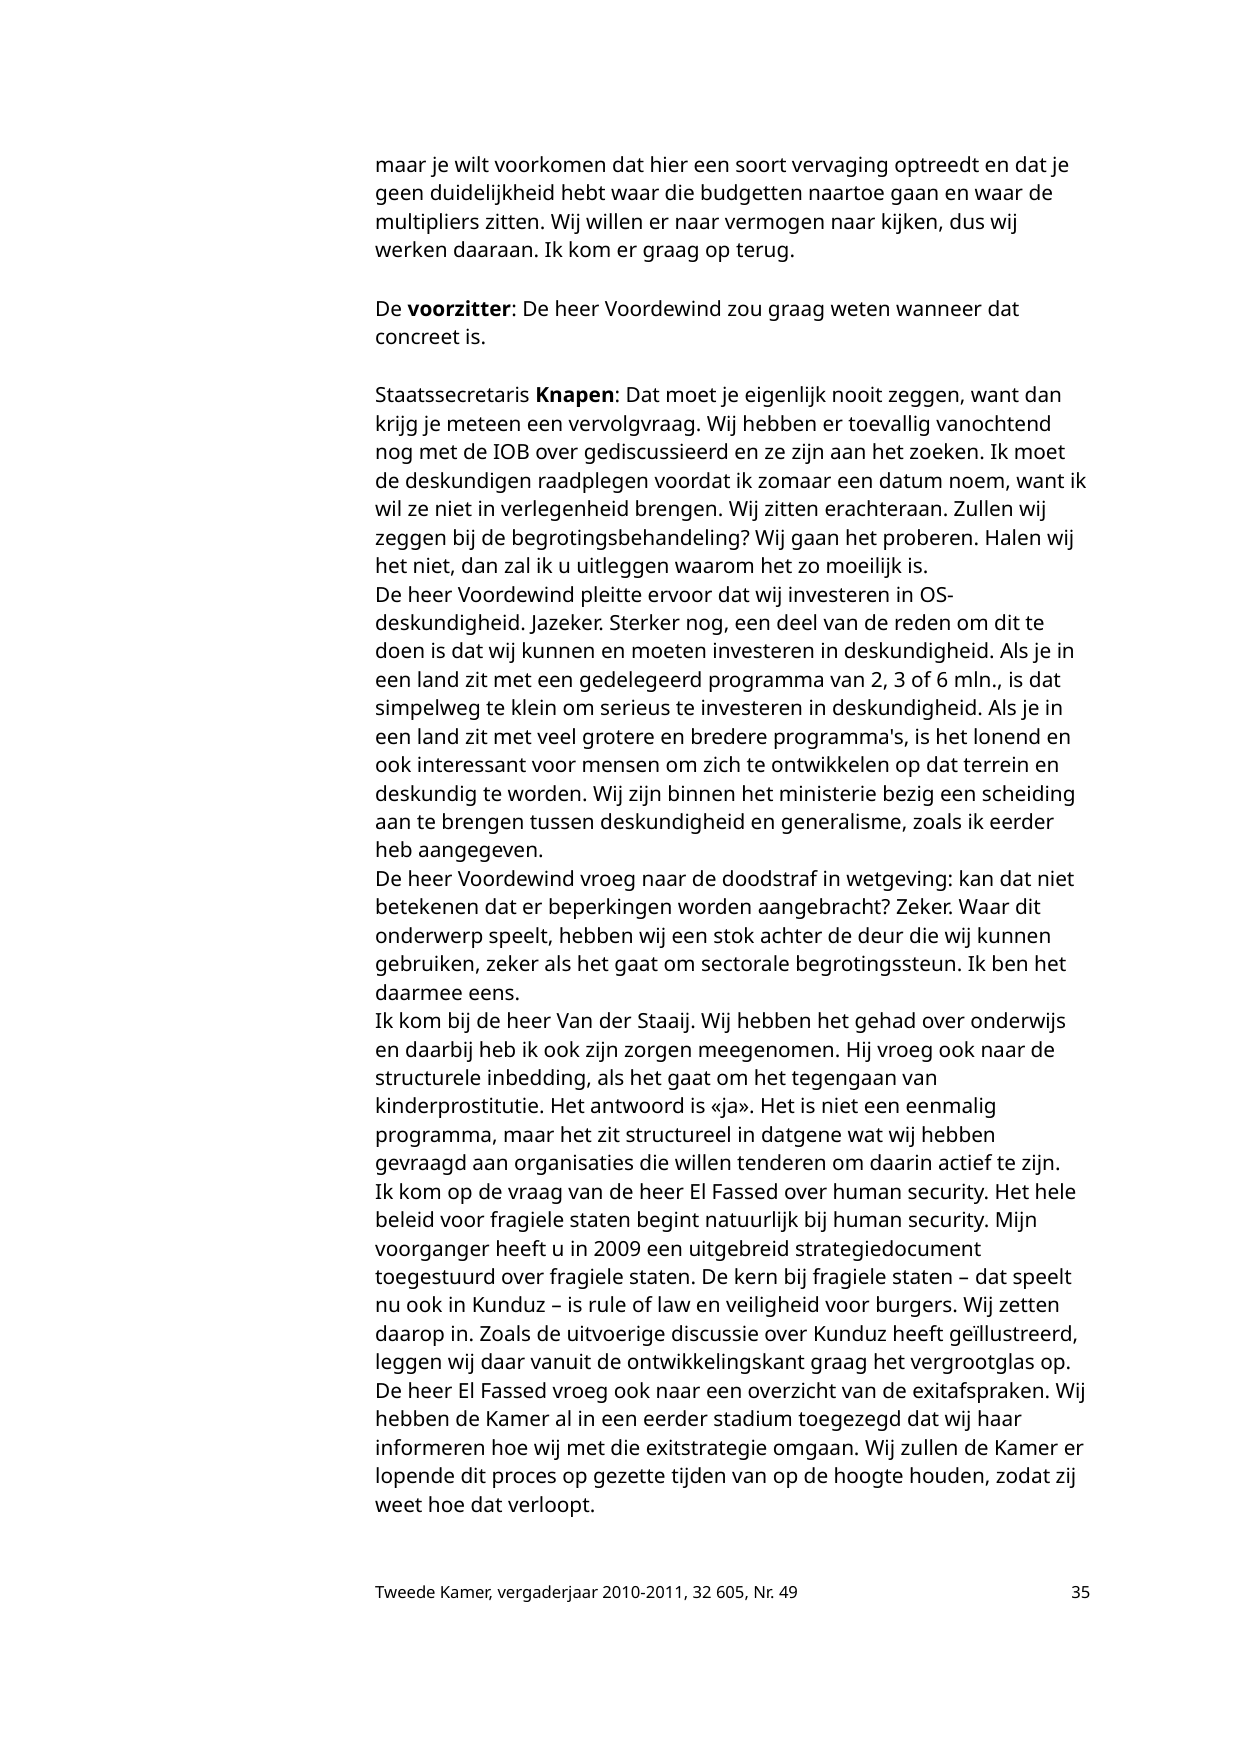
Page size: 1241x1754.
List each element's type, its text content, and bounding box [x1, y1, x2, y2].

text De heer Voordewind pleitte ervoor dat wij investeren in OS-deskundigheid. Jazeker. Sterker nog, een deel van de reden om dit te doen is dat wij kunnen en moeten investeren in deskundigheid. Als je in een land zit met een gedelegeerd programma van 2, 3 of 6 mln., is dat simpelweg te klein om serieus te investeren in deskundigheid. Als je in een land zit met veel grotere en bredere programma's, is het lonend en ook interessant voor mensen om zich te ontwikkelen op dat terrein en deskundig te worden. Wij zijn binnen het ministerie bezig een scheiding aan te brengen tussen deskundigheid en generalisme, zoals ik eerder heb aangegeven. [375, 580, 1090, 864]
text De voorzitter: De heer Voordewind zou graag weten wanneer dat concreet is. [375, 294, 1090, 351]
text Staatssecretaris Knapen: Dat moet je eigenlijk nooit zeggen, want dan krijg je meteen een vervolgvraag. Wij hebben er toevallig vanochtend nog met de IOB over gediscussieerd en ze zijn aan het zoeken. Ik moet de deskundigen raadplegen voordat ik zomaar een datum noem, want ik wil ze niet in verlegenheid brengen. Wij zitten erachteraan. Zullen wij zeggen bij de begrotingsbehandeling? Wij gaan het proberen. Halen wij het niet, dan zal ik u uitleggen waarom het zo moeilijk is. [375, 381, 1090, 580]
text maar je wilt voorkomen dat hier een soort vervaging optreedt en dat je geen duidelijkheid hebt waar die budgetten naartoe gaan en waar de multipliers zitten. Wij willen er naar vermogen naar kijken, dus wij werken daaraan. Ik kom er graag op terug. [375, 150, 1090, 264]
text De heer Voordewind vroeg naar de doodstraf in wetgeving: kan dat niet betekenen dat er beperkingen worden aangebracht? Zeker. Waar dit onderwerp speelt, hebben wij een stok achter de deur die wij kunnen gebruiken, zeker als het gaat om sectorale begrotingssteun. Ik ben het daarmee eens. [375, 864, 1090, 1006]
text Ik kom op de vraag van de heer El Fassed over human security. Het hele beleid voor fragiele staten begint natuurlijk bij human security. Mijn voorganger heeft u in 2009 een uitgebreid strategiedocument toegestuurd over fragiele staten. De kern bij fragiele staten – dat speelt nu ook in Kunduz – is rule of law en veiligheid voor burgers. Wij zetten daarop in. Zoals de uitvoerige discussie over Kunduz heeft geïllustreerd, leggen wij daar vanuit de ontwikkelingskant graag het vergrootglas op. [375, 1177, 1090, 1376]
text De heer El Fassed vroeg ook naar een overzicht van de exitafspraken. Wij hebben de Kamer al in een eerder stadium toegezegd dat wij haar informeren hoe wij met die exitstrategie omgaan. Wij zullen de Kamer er lopende dit proces op gezette tijden van op de hoogte houden, zodat zij weet hoe dat verloopt. [375, 1376, 1090, 1518]
text Ik kom bij de heer Van der Staaij. Wij hebben het gehad over onderwijs en daarbij heb ik ook zijn zorgen meegenomen. Hij vroeg ook naar de structurele inbedding, als het gaat om het tegengaan van kinderprostitutie. Het antwoord is «ja». Het is niet een eenmalig programma, maar het zit structureel in datgene wat wij hebben gevraagd aan organisaties die willen tenderen om daarin actief te zijn. [375, 1006, 1090, 1177]
